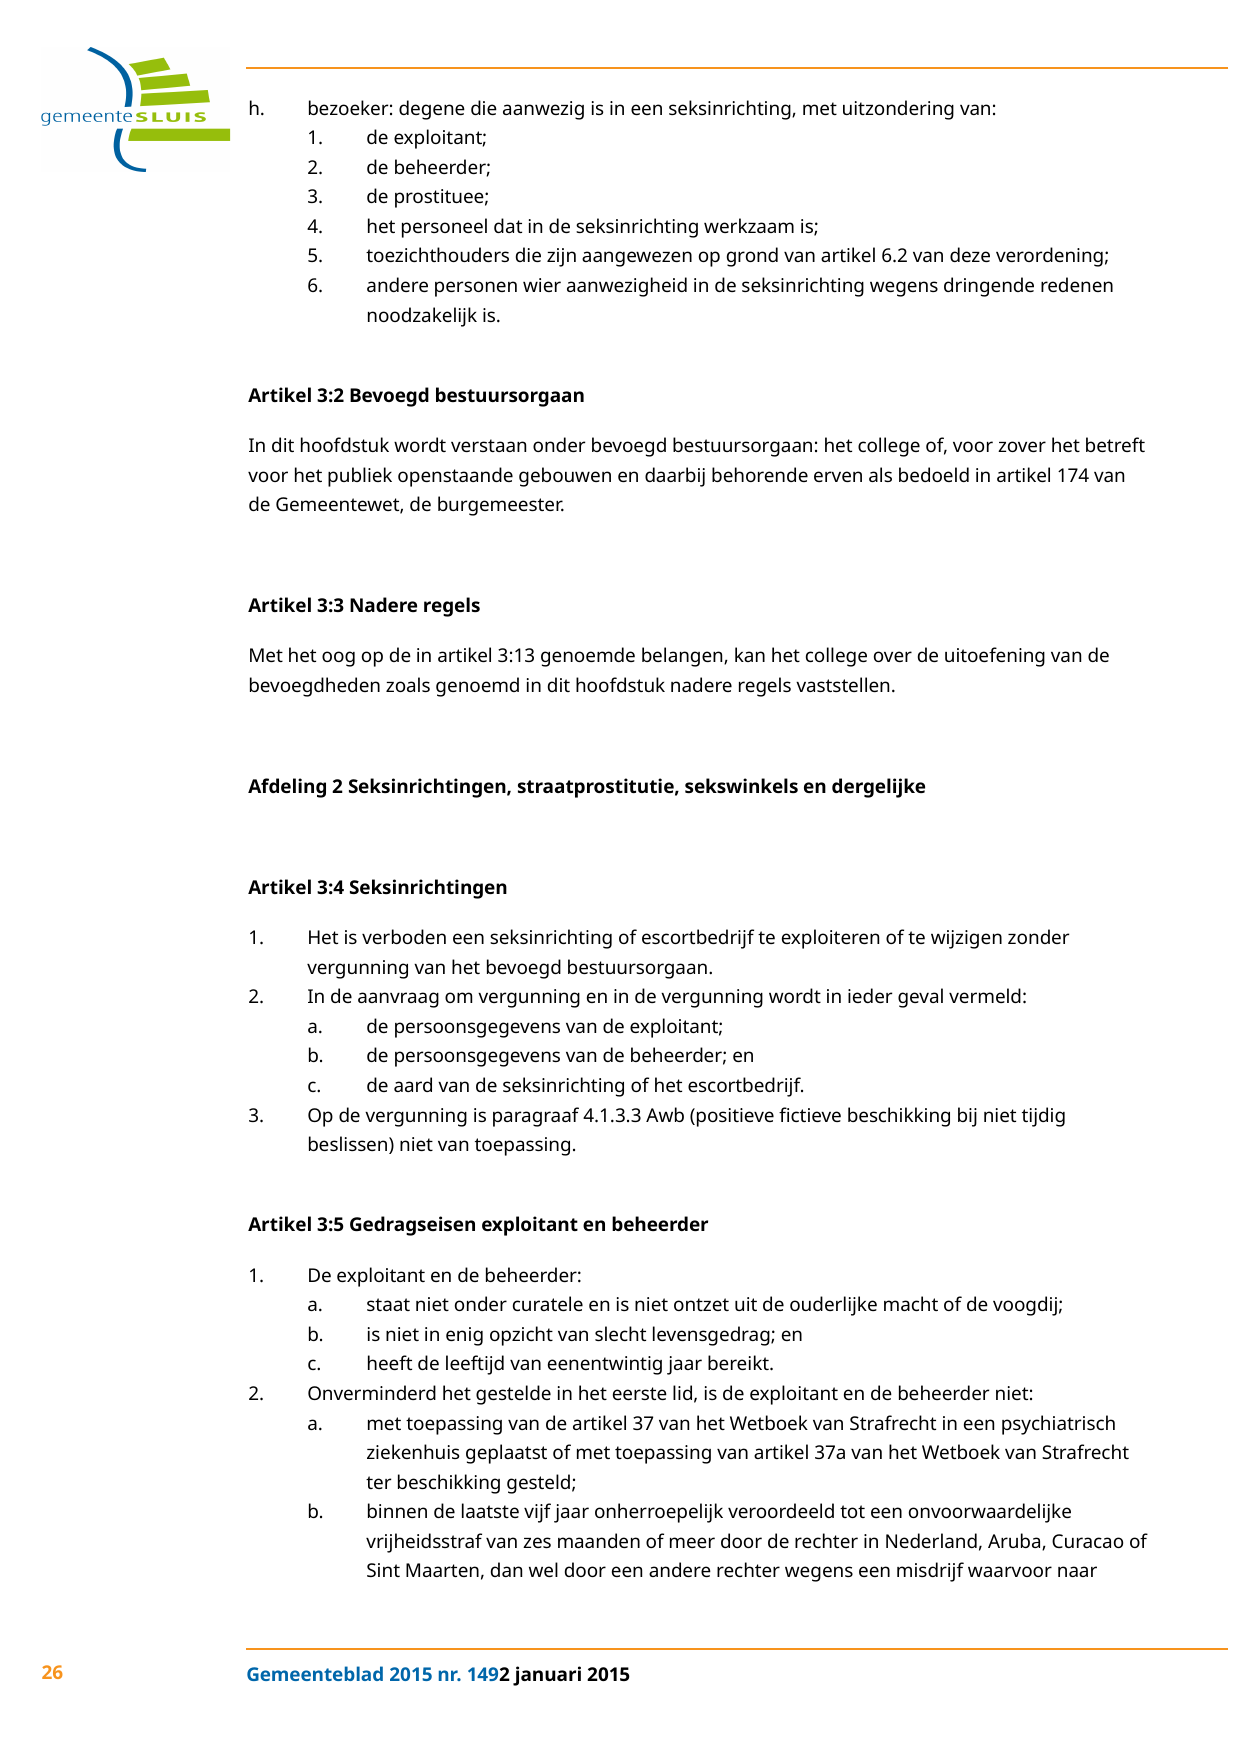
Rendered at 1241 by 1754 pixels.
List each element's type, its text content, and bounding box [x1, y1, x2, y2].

list de persoonsgegevens van de beheerder; en [307, 1043, 1152, 1068]
list Het is verboden een seksinrichting of escortbedrijf te exploiteren of te wijzigen zonder vergunning van het bevoegd bestuursorgaan. [248, 924, 1152, 980]
list het personeel dat in de seksinrichting werkzaam is; [307, 213, 1152, 239]
list de beheerder; [307, 154, 1152, 180]
list In de aanvraag om vergunning en in de vergunning wordt in ieder geval vermeld: [248, 983, 1152, 1009]
list is niet in enig opzicht van slecht levensgedrag; en [307, 1321, 1152, 1347]
list De exploitant en de beheerder: [248, 1262, 1152, 1288]
list de prostituee; [307, 183, 1152, 209]
text Met het oog op de in artikel 3:13 genoemde belangen, kan het college over de uitoefening van de bevoegdheden zoals genoemd in dit hoofdstuk nadere regels vaststellen. [248, 643, 1152, 698]
text Artikel 3:4 Seksinrichtingen [248, 874, 1152, 900]
picture [41, 47, 231, 172]
list de aard van de seksinrichting of het escortbedrijf. [307, 1072, 1152, 1098]
list bezoeker: degene die aanwezig is in een seksinrichting, met uitzondering van: [248, 95, 1152, 121]
list de persoonsgegevens van de exploitant; [307, 1013, 1152, 1039]
text Afdeling 2 Seksinrichtingen, straatprostitutie, sekswinkels en dergelijke [248, 773, 1152, 799]
list de exploitant; [307, 124, 1152, 150]
text In dit hoofdstuk wordt verstaan onder bevoegd bestuursorgaan: het college of, voor zover het betreft voor het publiek openstaande gebouwen en daarbij behorende erven als bedoeld in artikel 174 van de Gemeentewet, de burgemeester. [248, 432, 1152, 517]
list Op de vergunning is paragraaf 4.1.3.3 Awb (positieve fictieve beschikking bij niet tijdig beslissen) niet van toepassing. [248, 1102, 1152, 1157]
list andere personen wier aanwezigheid in de seksinrichting wegens dringende redenen [307, 272, 1152, 298]
list staat niet onder curatele en is niet ontzet uit de ouderlijke macht of de voogdij; [307, 1291, 1152, 1317]
list binnen de laatste vijf jaar onherroepelijk veroordeeld tot een onvoorwaardelijke vrijheidsstraf van zes maanden of meer door de rechter in Nederland, Aruba, Curacao of Sint Maarten, dan wel door een andere rechter wegens een misdrijf waarvoor naar [307, 1498, 1152, 1583]
text Artikel 3:5 Gedragseisen exploitant en beheerder [248, 1211, 1152, 1237]
list heeft de leeftijd van eenentwintig jaar bereikt. [307, 1351, 1152, 1376]
list met toepassing van de artikel 37 van het Wetboek van Strafrecht in een psychiatrisch ziekenhuis geplaatst of met toepassing van artikel 37a van het Wetboek van Strafrecht ter beschikking gesteld; [307, 1410, 1152, 1495]
list toezichthouders die zijn aangewezen op grond van artikel 6.2 van deze verordening; [307, 243, 1152, 268]
list noodzakelijk is. [307, 302, 1152, 328]
list Onverminderd het gestelde in het eerste lid, is de exploitant en de beheerder niet: [248, 1380, 1152, 1406]
text Artikel 3:2 Bevoegd bestuursorgaan [248, 382, 1152, 408]
text Artikel 3:3 Nadere regels [248, 592, 1152, 618]
